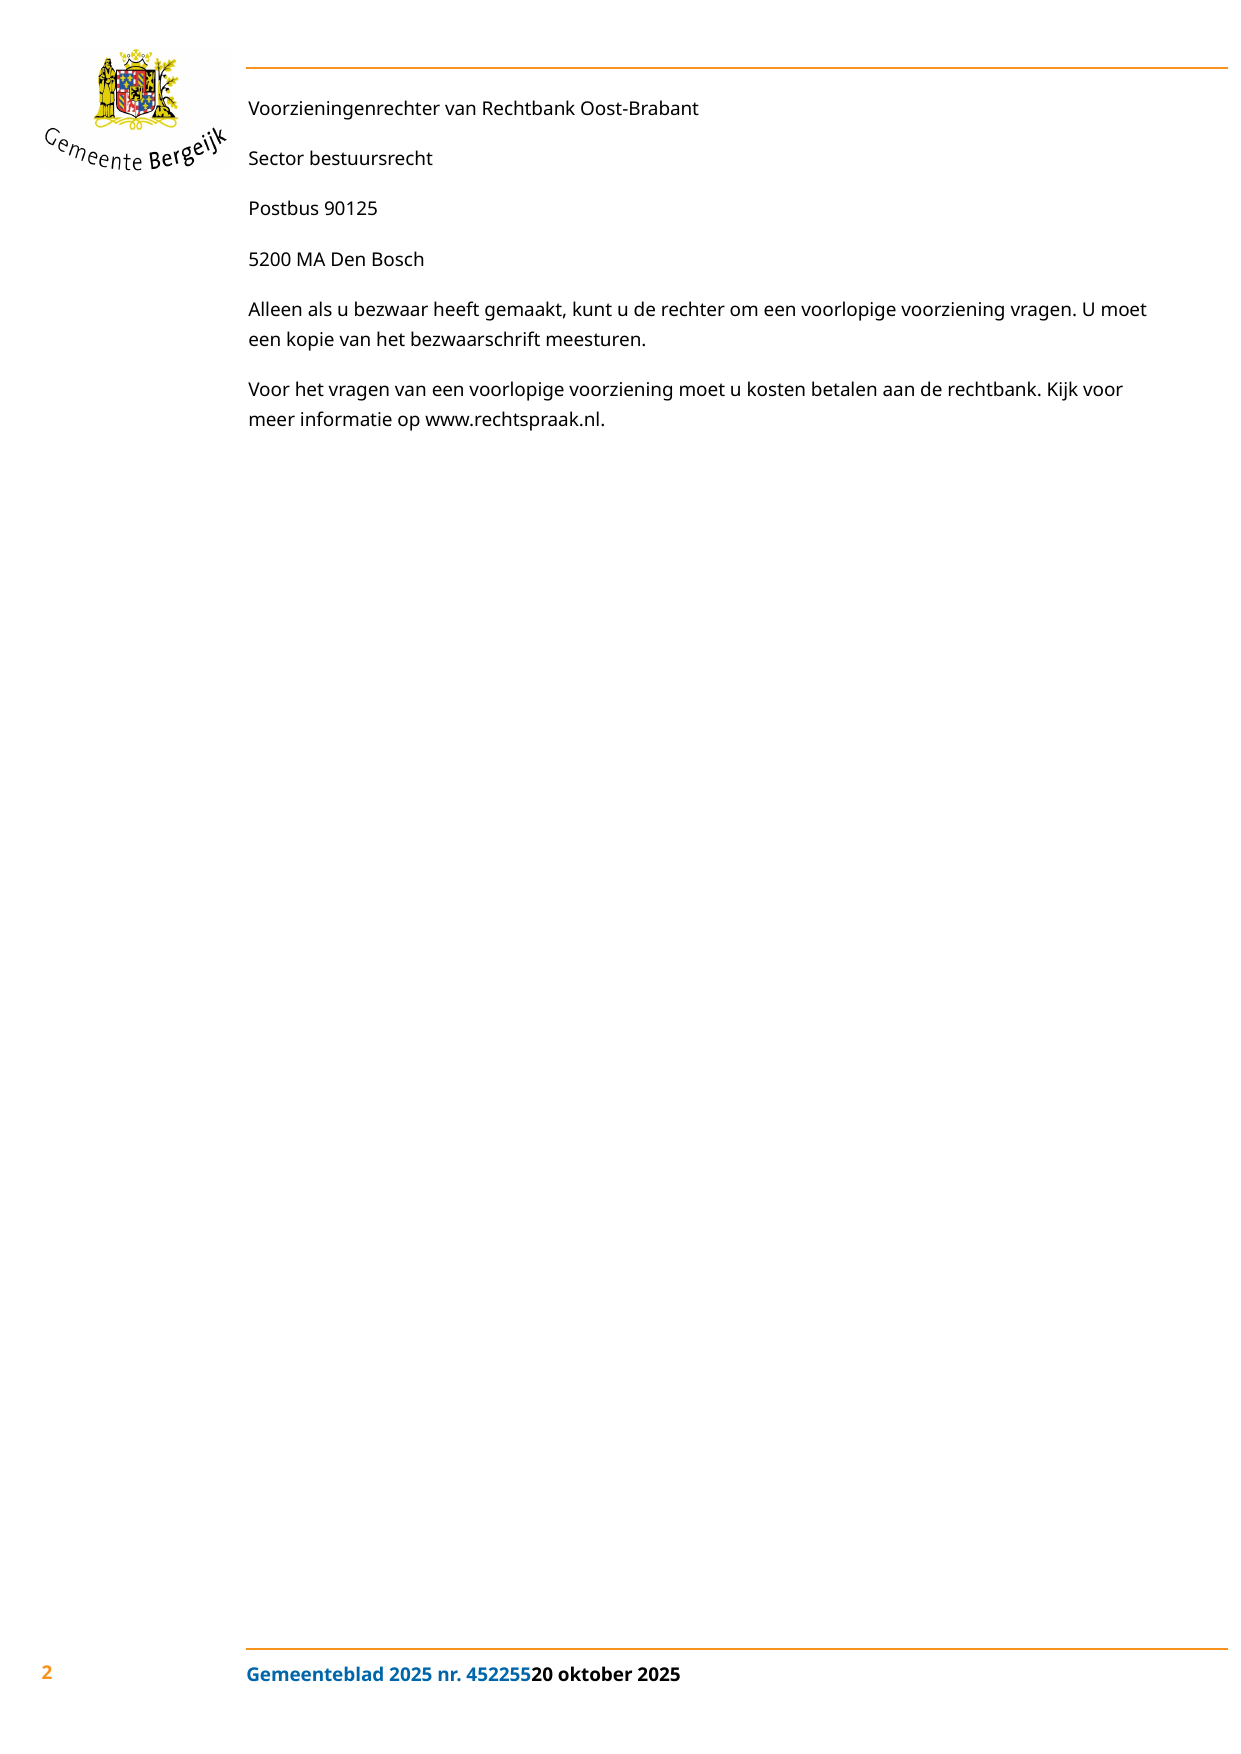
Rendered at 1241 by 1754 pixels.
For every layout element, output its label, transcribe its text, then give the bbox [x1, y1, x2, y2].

text Sector bestuursrecht [248, 145, 1152, 171]
text 5200 MA Den Bosch [248, 246, 1152, 272]
text Postbus 90125 [248, 196, 1152, 221]
text Voor het vragen van een voorlopige voorziening moet u kosten betalen aan de rechtbank. Kijk voor meer informatie op www.rechtspraak.nl. [248, 376, 1152, 432]
text Alleen als u bezwaar heeft gemaakt, kunt u de rechter om een voorlopige voorziening vragen. U moet een kopie van het bezwaarschrift meesturen. [248, 296, 1152, 352]
text Voorzieningenrechter van Rechtbank Oost-Brabant [248, 95, 1152, 121]
picture [41, 47, 231, 172]
